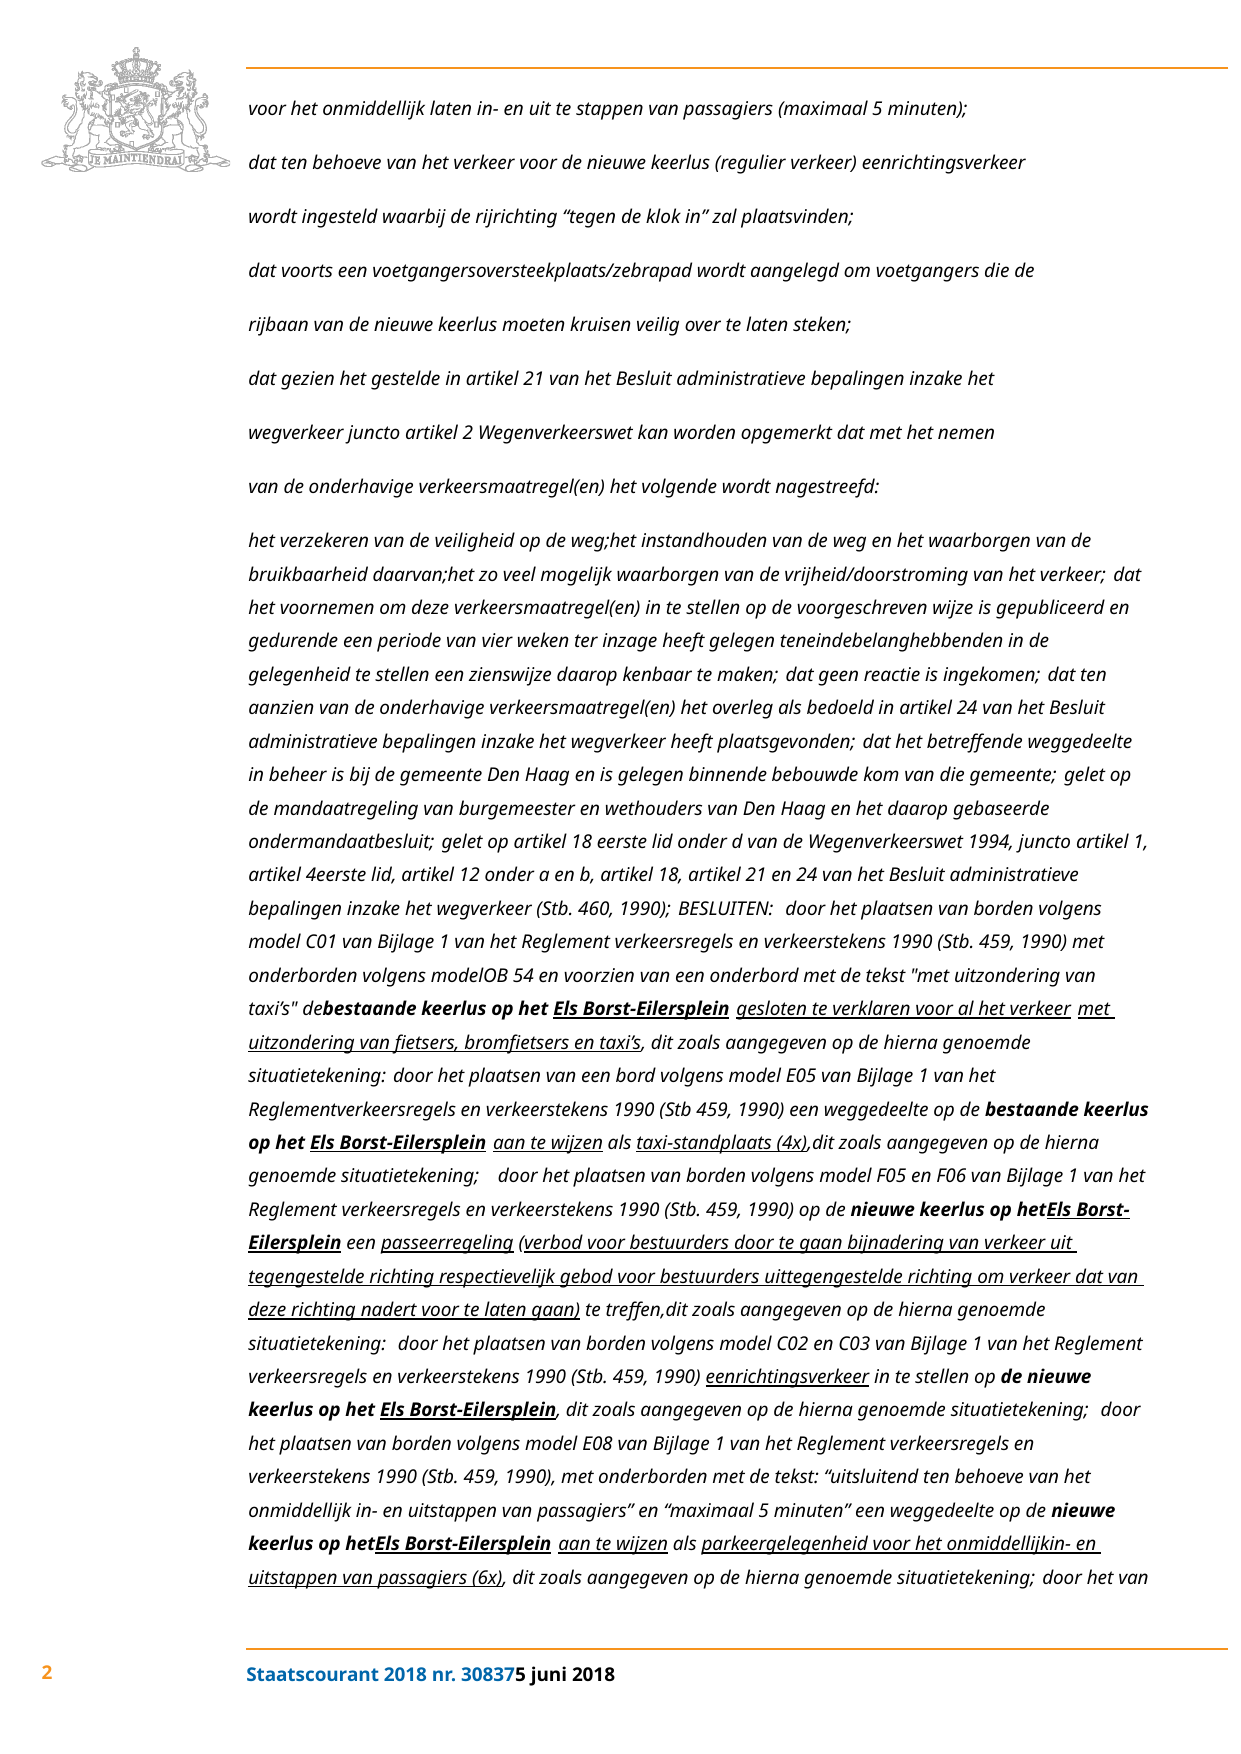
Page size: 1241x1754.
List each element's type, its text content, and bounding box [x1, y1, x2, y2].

text dat voorts een voetgangersoversteekplaats/zebrapad wordt aangelegd om voetgangers die de [248, 257, 1152, 283]
text wordt ingesteld waarbij de rijrichting “tegen de klok in” zal plaatsvinden; [248, 203, 1152, 229]
text het verzekeren van de veiligheid op de weg;het instandhouden van de weg en het waarborgen van de bruikbaarheid daarvan;het zo veel mogelijk waarborgen van de vrijheid/doorstroming van het verkeer; dat het voornemen om deze verkeersmaatregel(en) in te stellen op de voorgeschreven wijze is gepubliceerd en gedurende een periode van vier weken ter inzage heeft gelegen teneindebelanghebbenden in de gelegenheid te stellen een zienswijze daarop kenbaar te maken; dat geen reactie is ingekomen; dat ten aanzien van de onderhavige verkeersmaatregel(en) het overleg als bedoeld in artikel 24 van het Besluit administratieve bepalingen inzake het wegverkeer heeft plaatsgevonden; dat het betreffende weggedeelte in beheer is bij de gemeente Den Haag en is gelegen binnende bebouwde kom van die gemeente; gelet op de mandaatregeling van burgemeester en wethouders van Den Haag en het daarop gebaseerde ondermandaatbesluit; gelet op artikel 18 eerste lid onder d van de Wegenverkeerswet 1994, juncto artikel 1, artikel 4eerste lid, artikel 12 onder a en b, artikel 18, artikel 21 en 24 van het Besluit administratieve bepalingen inzake het wegverkeer (Stb. 460, 1990); BESLUITEN: door het plaatsen van borden volgens model C01 van Bijlage 1 van het Reglement verkeersregels en verkeerstekens 1990 (Stb. 459, 1990) met onderborden volgens modelOB 54 en voorzien van een onderbord met de tekst "met uitzondering van taxi’s" debestaande keerlus op het Els Borst-Eilersplein gesloten te verklaren voor al het verkeer met uitzondering van fietsers, bromfietsers en taxi’s, dit zoals aangegeven op de hierna genoemde situatietekening: door het plaatsen van een bord volgens model E05 van Bijlage 1 van het Reglementverkeersregels en verkeerstekens 1990 (Stb 459, 1990) een weggedeelte op de bestaande keerlus op het Els Borst-Eilersplein aan te wijzen als taxi-standplaats (4x),dit zoals aangegeven op de hierna genoemde situatietekening; door het plaatsen van borden volgens model F05 en F06 van Bijlage 1 van het Reglement verkeersregels en verkeerstekens 1990 (Stb. 459, 1990) op de nieuwe keerlus op hetEls Borst-Eilersplein een passeerregeling (verbod voor bestuurders door te gaan bijnadering van verkeer uit tegengestelde richting respectievelijk gebod voor bestuurders uittegengestelde richting om verkeer dat van deze richting nadert voor te laten gaan) te treffen,dit zoals aangegeven op de hierna genoemde situatietekening: door het plaatsen van borden volgens model C02 en C03 van Bijlage 1 van het Reglement verkeersregels en verkeerstekens 1990 (Stb. 459, 1990) eenrichtingsverkeer in te stellen op de nieuwe keerlus op het Els Borst-Eilersplein, dit zoals aangegeven op de hierna genoemde situatietekening; door het plaatsen van borden volgens model E08 van Bijlage 1 van het Reglement verkeersregels en verkeerstekens 1990 (Stb. 459, 1990), met onderborden met de tekst: “uitsluitend ten behoeve van het onmiddellijk in- en uitstappen van passagiers” en “maximaal 5 minuten” een weggedeelte op de nieuwe keerlus op hetEls Borst-Eilersplein aan te wijzen als parkeergelegenheid voor het onmiddellijkin- en uitstappen van passagiers (6x), dit zoals aangegeven op de hierna genoemde situatietekening; door het van [248, 527, 1152, 1589]
text van de onderhavige verkeersmaatregel(en) het volgende wordt nagestreefd: [248, 473, 1152, 499]
text rijbaan van de nieuwe keerlus moeten kruisen veilig over te laten steken; [248, 311, 1152, 337]
picture [41, 47, 231, 172]
text voor het onmiddellijk laten in- en uit te stappen van passagiers (maximaal 5 minuten); [248, 95, 1152, 121]
text wegverkeer juncto artikel 2 Wegenverkeerswet kan worden opgemerkt dat met het nemen [248, 419, 1152, 445]
text dat ten behoeve van het verkeer voor de nieuwe keerlus (regulier verkeer) eenrichtingsverkeer [248, 149, 1152, 174]
text dat gezien het gestelde in artikel 21 van het Besluit administratieve bepalingen inzake het [248, 365, 1152, 391]
